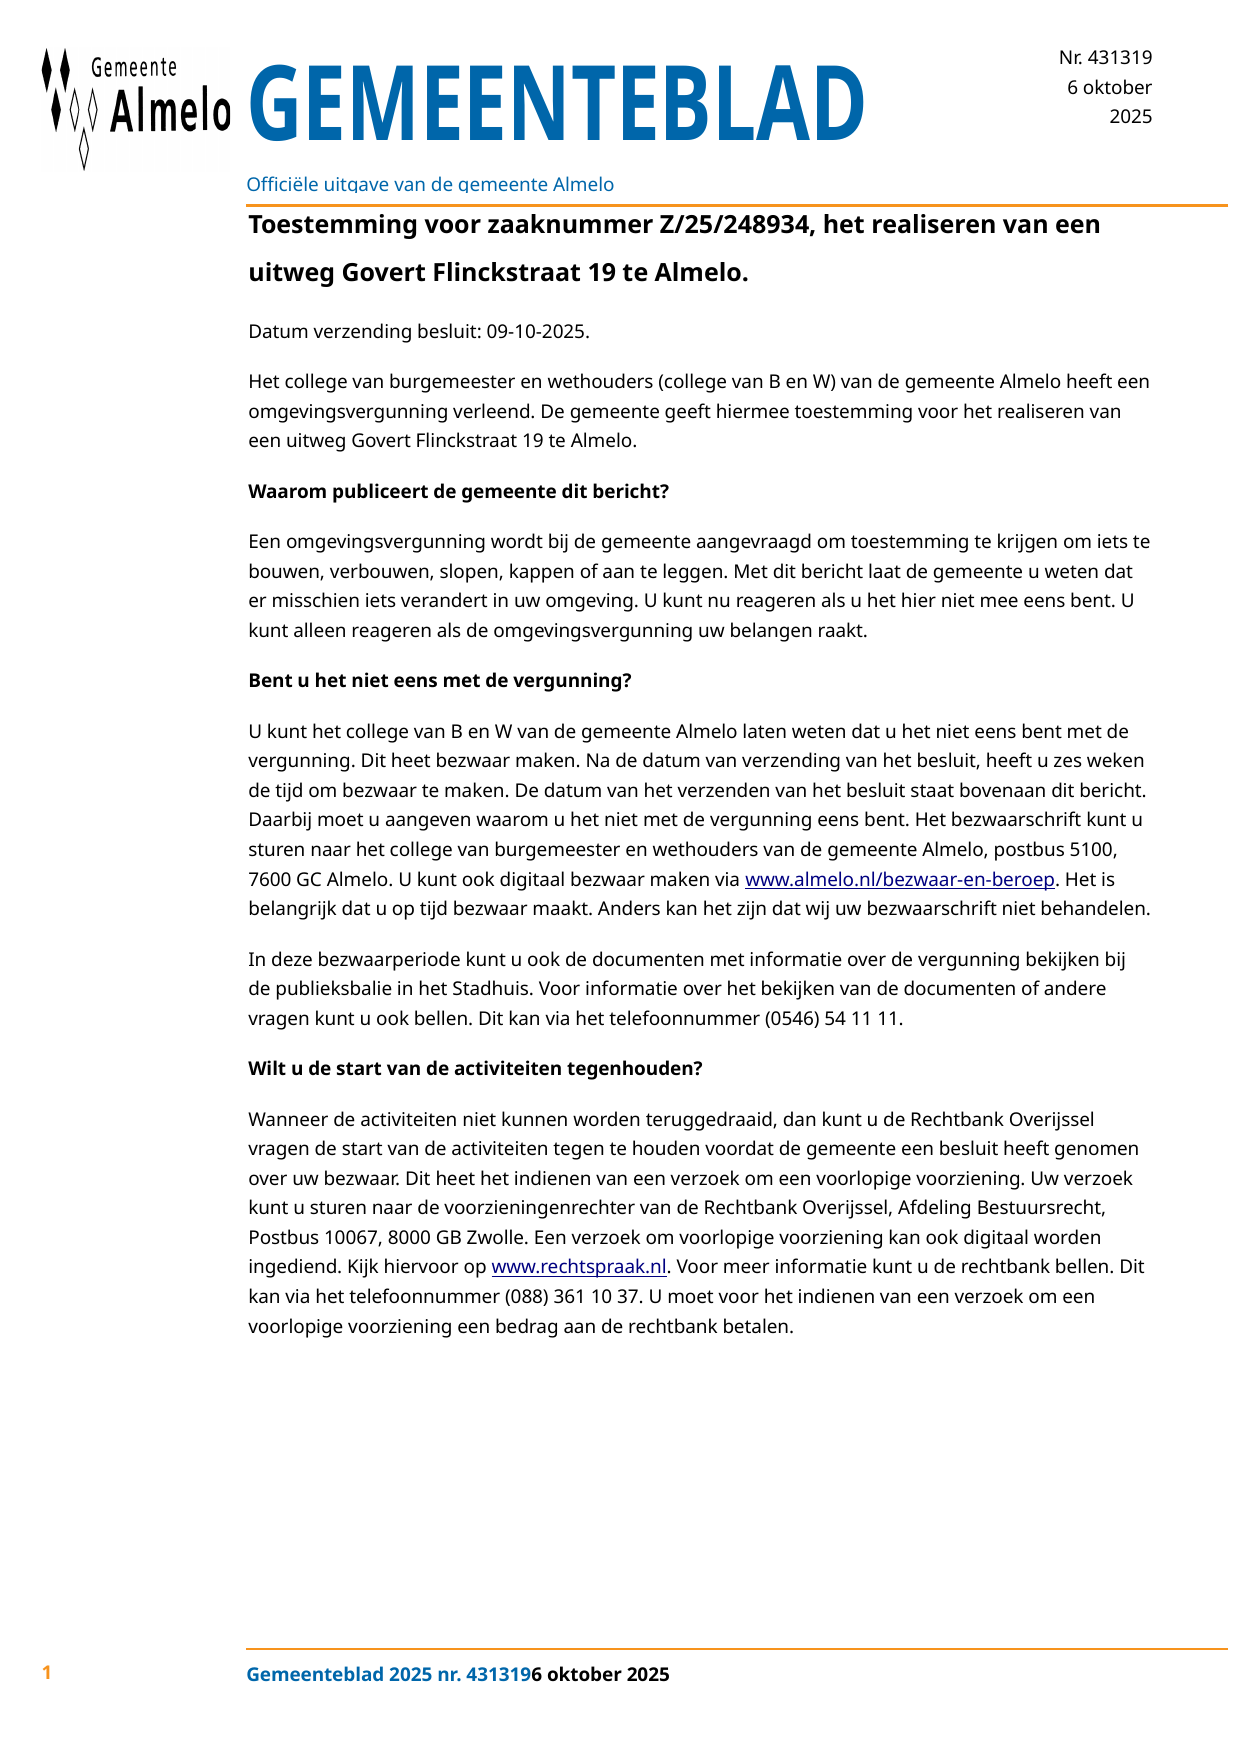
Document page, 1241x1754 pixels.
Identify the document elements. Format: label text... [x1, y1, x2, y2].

text U kunt het college van B en W van de gemeente Almelo laten weten dat u het niet eens bent met de vergunning. Dit heet bezwaar maken. Na de datum van verzending van het besluit, heeft u zes weken de tijd om bezwaar te maken. De datum van het verzenden van het besluit staat bovenaan dit bericht. Daarbij moet u aangeven waarom u het niet met de vergunning eens bent. Het bezwaarschrift kunt u sturen naar het college van burgemeester en wethouders van de gemeente Almelo, postbus 5100, 7600 GC Almelo. U kunt ook digitaal bezwaar maken via www.almelo.nl/bezwaar-en-beroep. Het is belangrijk dat u op tijd bezwaar maakt. Anders kan het zijn dat wij uw bezwaarschrift niet behandelen. [248, 718, 1152, 921]
text In deze bezwaarperiode kunt u ook de documenten met informatie over de vergunning bekijken bij de publieksbalie in het Stadhuis. Voor informatie over het bekijken van de documenten of andere vragen kunt u ook bellen. Dit kan via het telefoonnummer (0546) 54 11 11. [248, 946, 1152, 1031]
text Datum verzending besluit: 09-10-2025. [248, 318, 1152, 344]
text Waarom publiceert de gemeente dit bericht? [248, 478, 1152, 504]
text Wanneer de activiteiten niet kunnen worden teruggedraaid, dan kunt u de Rechtbank Overijssel vragen de start van de activiteiten tegen te houden voordat de gemeente een besluit heeft genomen over uw bezwaar. Dit heet het indienen van een verzoek om een voorlopige voorziening. Uw verzoek kunt u sturen naar de voorzieningenrechter van de Rechtbank Overijssel, Afdeling Bestuursrecht, Postbus 10067, 8000 GB Zwolle. Een verzoek om voorlopige voorziening kan ook digitaal worden ingediend. Kijk hiervoor op www.rechtspraak.nl. Voor meer informatie kunt u de rechtbank bellen. Dit kan via het telefoonnummer (088) 361 10 37. U moet voor het indienen van een verzoek om een voorlopige voorziening een bedrag aan de rechtbank betalen. [248, 1106, 1152, 1339]
text Toestemming voor zaaknummer Z/25/248934, het realiseren van een uitweg Govert Flinckstraat 19 te Almelo. [248, 207, 1152, 288]
picture [41, 47, 231, 172]
text Wilt u de start van de activiteiten tegenhouden? [248, 1055, 1152, 1081]
text Het college van burgemeester en wethouders (college van B en W) van de gemeente Almelo heeft een omgevingsvergunning verleend. De gemeente geeft hiermee toestemming voor het realiseren van een uitweg Govert Flinckstraat 19 te Almelo. [248, 368, 1152, 453]
text Bent u het niet eens met de vergunning? [248, 667, 1152, 693]
text Een omgevingsvergunning wordt bij de gemeente aangevraagd om toestemming te krijgen om iets te bouwen, verbouwen, slopen, kappen of aan te leggen. Met dit bericht laat de gemeente u weten dat er misschien iets verandert in uw omgeving. U kunt nu reageren als u het hier niet mee eens bent. U kunt alleen reageren als de omgevingsvergunning uw belangen raakt. [248, 528, 1152, 643]
